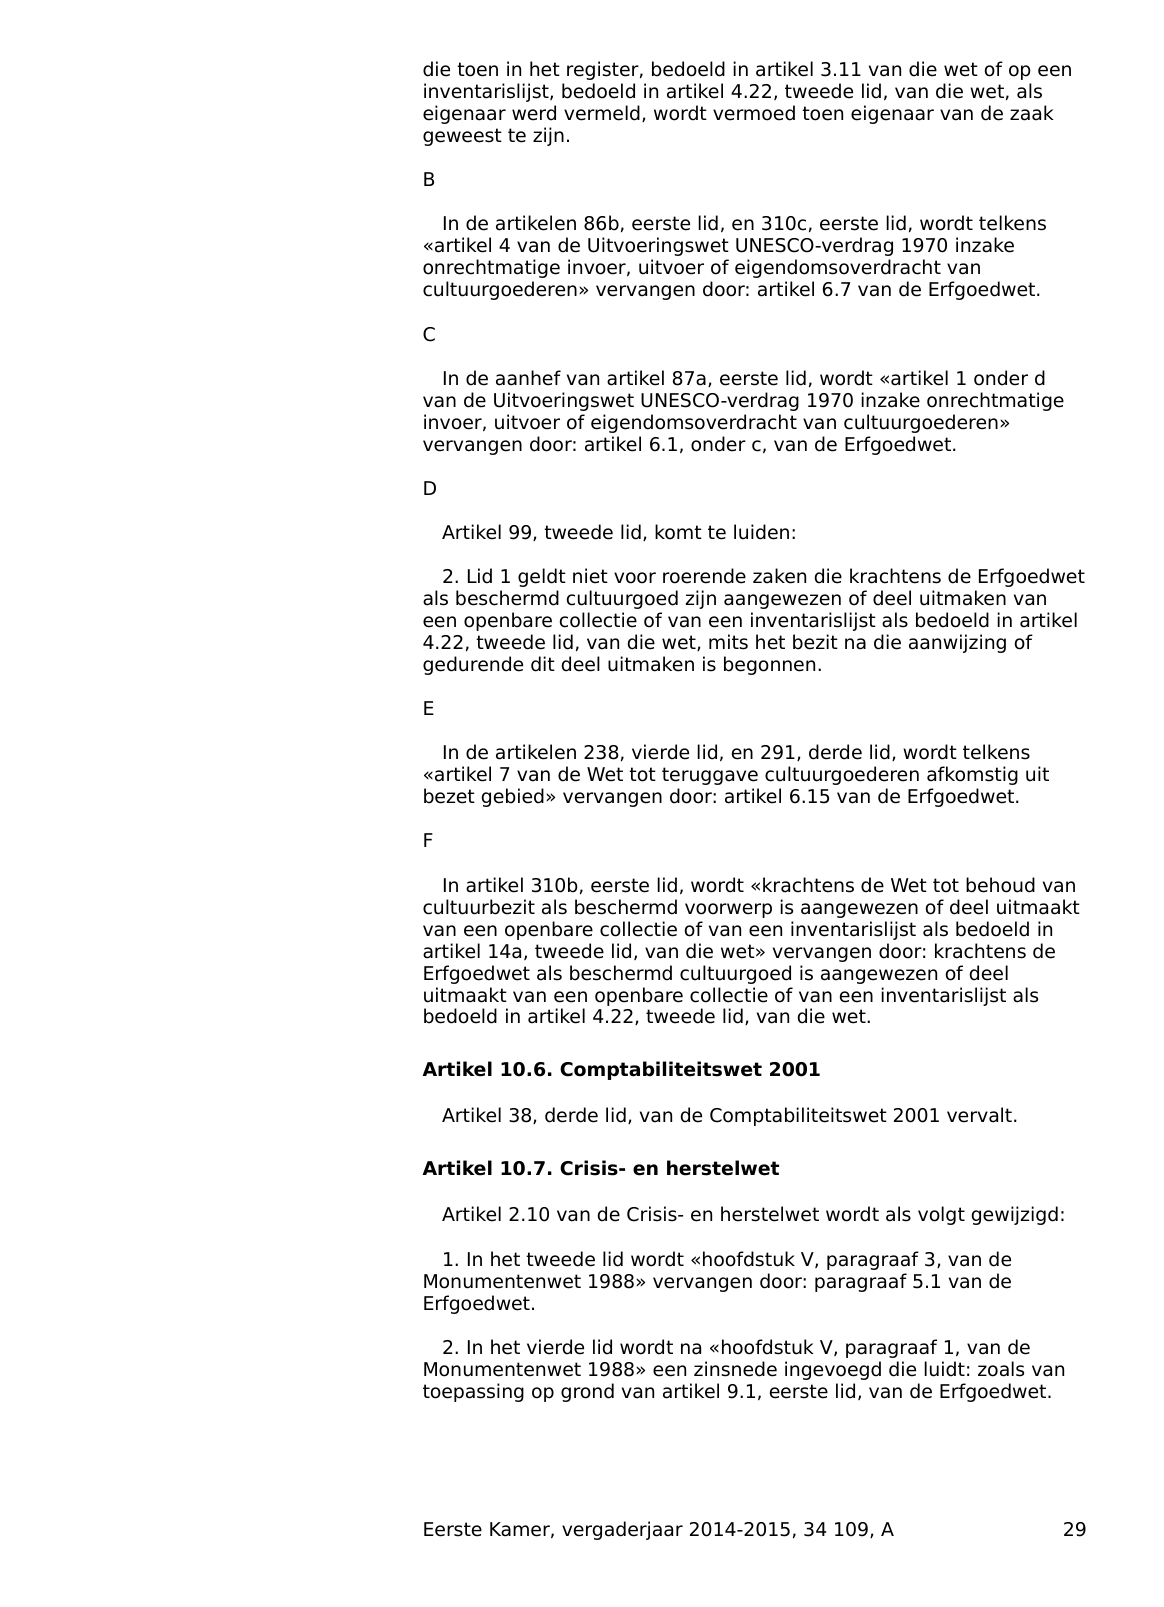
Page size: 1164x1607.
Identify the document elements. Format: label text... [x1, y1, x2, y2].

subtitle Artikel 10.7. Crisis- en herstelwet [422, 1157, 1087, 1179]
text 1. In het tweede lid wordt «hoofdstuk V, paragraaf 3, van de Monumentenwet 1988» vervangen door: paragraaf 5.1 van de Erfgoedwet. [422, 1248, 1087, 1314]
text Artikel 38, derde lid, van de Comptabiliteitswet 2001 vervalt. [422, 1105, 1087, 1127]
text E [422, 698, 1087, 720]
text In de aanhef van artikel 87a, eerste lid, wordt «artikel 1 onder d van de Uitvoeringswet UNESCO-verdrag 1970 inzake onrechtmatige invoer, uitvoer of eigendomsoverdracht van cultuurgoederen» vervangen door: artikel 6.1, onder c, van de Erfgoedwet. [422, 368, 1087, 456]
text 2. In het vierde lid wordt na «hoofdstuk V, paragraaf 1, van de Monumentenwet 1988» een zinsnede ingevoegd die luidt: zoals van toepassing op grond van artikel 9.1, eerste lid, van de Erfgoedwet. [422, 1337, 1087, 1403]
text C [422, 323, 1087, 345]
text D [422, 478, 1087, 500]
subtitle Artikel 10.6. Comptabiliteitswet 2001 [422, 1058, 1087, 1080]
text Artikel 2.10 van de Crisis- en herstelwet wordt als volgt gewijzigd: [422, 1204, 1087, 1226]
text 2. Lid 1 geldt niet voor roerende zaken die krachtens de Erfgoedwet als beschermd cultuurgoed zijn aangewezen of deel uitmaken van een openbare collectie of van een inventarislijst als bedoeld in artikel 4.22, tweede lid, van die wet, mits het bezit na die aanwijzing of gedurende dit deel uitmaken is begonnen. [422, 566, 1087, 676]
text F [422, 830, 1087, 852]
text In de artikelen 238, vierde lid, en 291, derde lid, wordt telkens «artikel 7 van de Wet tot teruggave cultuurgoederen afkomstig uit bezet gebied» vervangen door: artikel 6.15 van de Erfgoedwet. [422, 742, 1087, 808]
text B [422, 169, 1087, 191]
text Artikel 99, tweede lid, komt te luiden: [422, 522, 1087, 544]
text die toen in het register, bedoeld in artikel 3.11 van die wet of op een inventarislijst, bedoeld in artikel 4.22, tweede lid, van die wet, als eigenaar werd vermeld, wordt vermoed toen eigenaar van de zaak geweest te zijn. [422, 59, 1087, 147]
text In artikel 310b, eerste lid, wordt «krachtens de Wet tot behoud van cultuurbezit als beschermd voorwerp is aangewezen of deel uitmaakt van een openbare collectie of van een inventarislijst als bedoeld in artikel 14a, tweede lid, van die wet» vervangen door: krachtens de Erfgoedwet als beschermd cultuurgoed is aangewezen of deel uitmaakt van een openbare collectie of van een inventarislijst als bedoeld in artikel 4.22, tweede lid, van die wet. [422, 874, 1087, 1028]
text In de artikelen 86b, eerste lid, en 310c, eerste lid, wordt telkens «artikel 4 van de Uitvoeringswet UNESCO-verdrag 1970 inzake onrechtmatige invoer, uitvoer of eigendomsoverdracht van cultuurgoederen» vervangen door: artikel 6.7 van de Erfgoedwet. [422, 213, 1087, 301]
